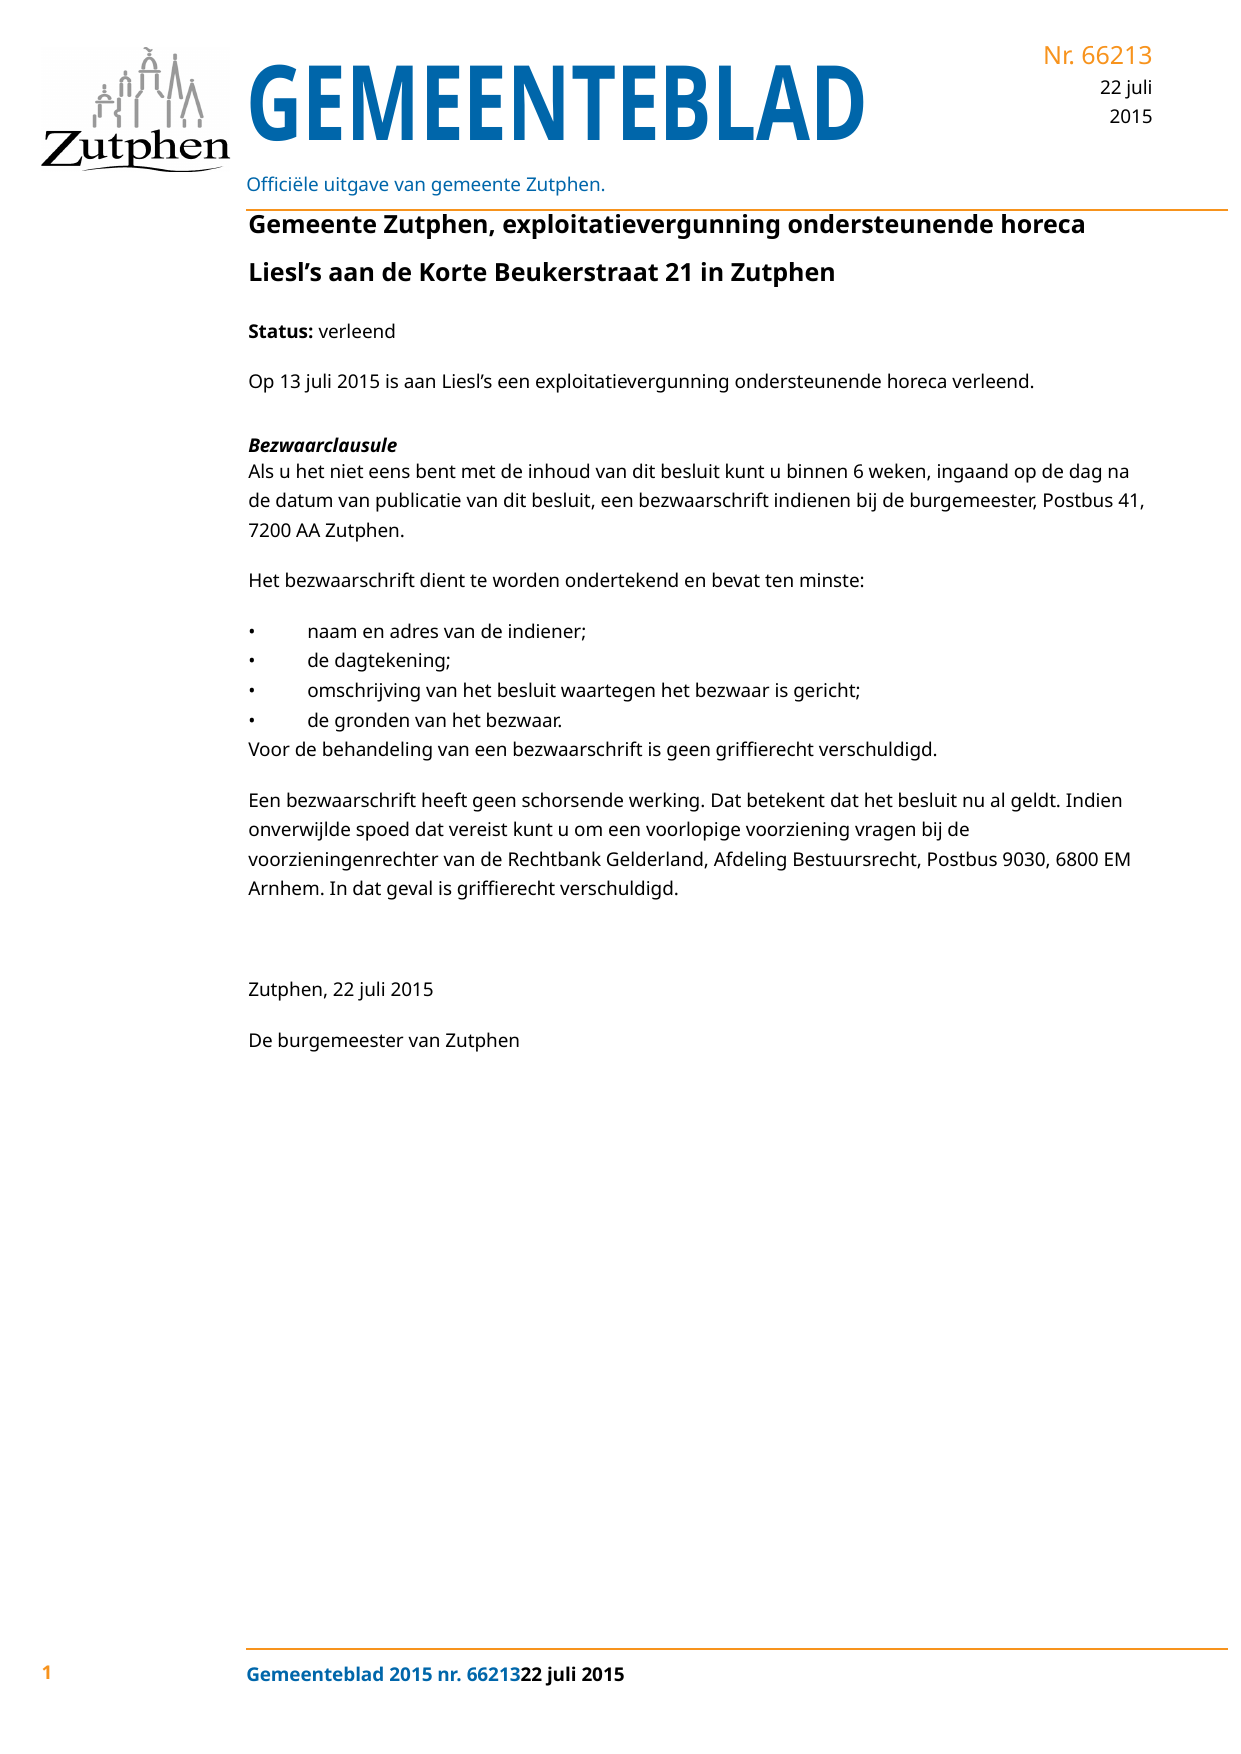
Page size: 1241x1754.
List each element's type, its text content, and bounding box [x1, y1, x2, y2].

text Zutphen, 22 juli 2015 [248, 976, 1152, 1002]
list omschrijving van het besluit waartegen het bezwaar is gericht; [248, 677, 1152, 703]
text Gemeente Zutphen, exploitatievergunning ondersteunende horeca Liesl’s aan de Korte Beukerstraat 21 in Zutphen [248, 211, 1152, 288]
text Voor de behandeling van een bezwaarschrift is geen griffierecht verschuldigd. [248, 736, 1152, 762]
text Een bezwaarschrift heeft geen schorsende werking. Dat betekent dat het besluit nu al geldt. Indien onverwijlde spoed dat vereist kunt u om een voorlopige voorziening vragen bij de voorzieningenrechter van de Rechtbank Gelderland, Afdeling Bestuursrecht, Postbus 9030, 6800 EM Arnhem. In dat geval is griffierecht verschuldigd. [248, 787, 1152, 901]
list de gronden van het bezwaar. [248, 707, 1152, 732]
text Het bezwaarschrift dient te worden ondertekend en bevat ten minste: [248, 568, 1152, 593]
text De burgemeester van Zutphen [248, 1027, 1152, 1052]
picture [41, 47, 231, 172]
text Status: verleend [248, 318, 1152, 344]
list de dagtekening; [248, 648, 1152, 673]
text Op 13 juli 2015 is aan Liesl’s een exploitatievergunning ondersteunende horeca verleend. [248, 368, 1152, 394]
text Als u het niet eens bent met de inhoud van dit besluit kunt u binnen 6 weken, ingaand op de dag na de datum van publicatie van dit besluit, een bezwaarschrift indienen bij de burgemeester, Postbus 41, 7200 AA Zutphen. [248, 458, 1152, 543]
text Bezwaarclausule [248, 432, 1152, 458]
list naam en adres van de indiener; [248, 618, 1152, 644]
